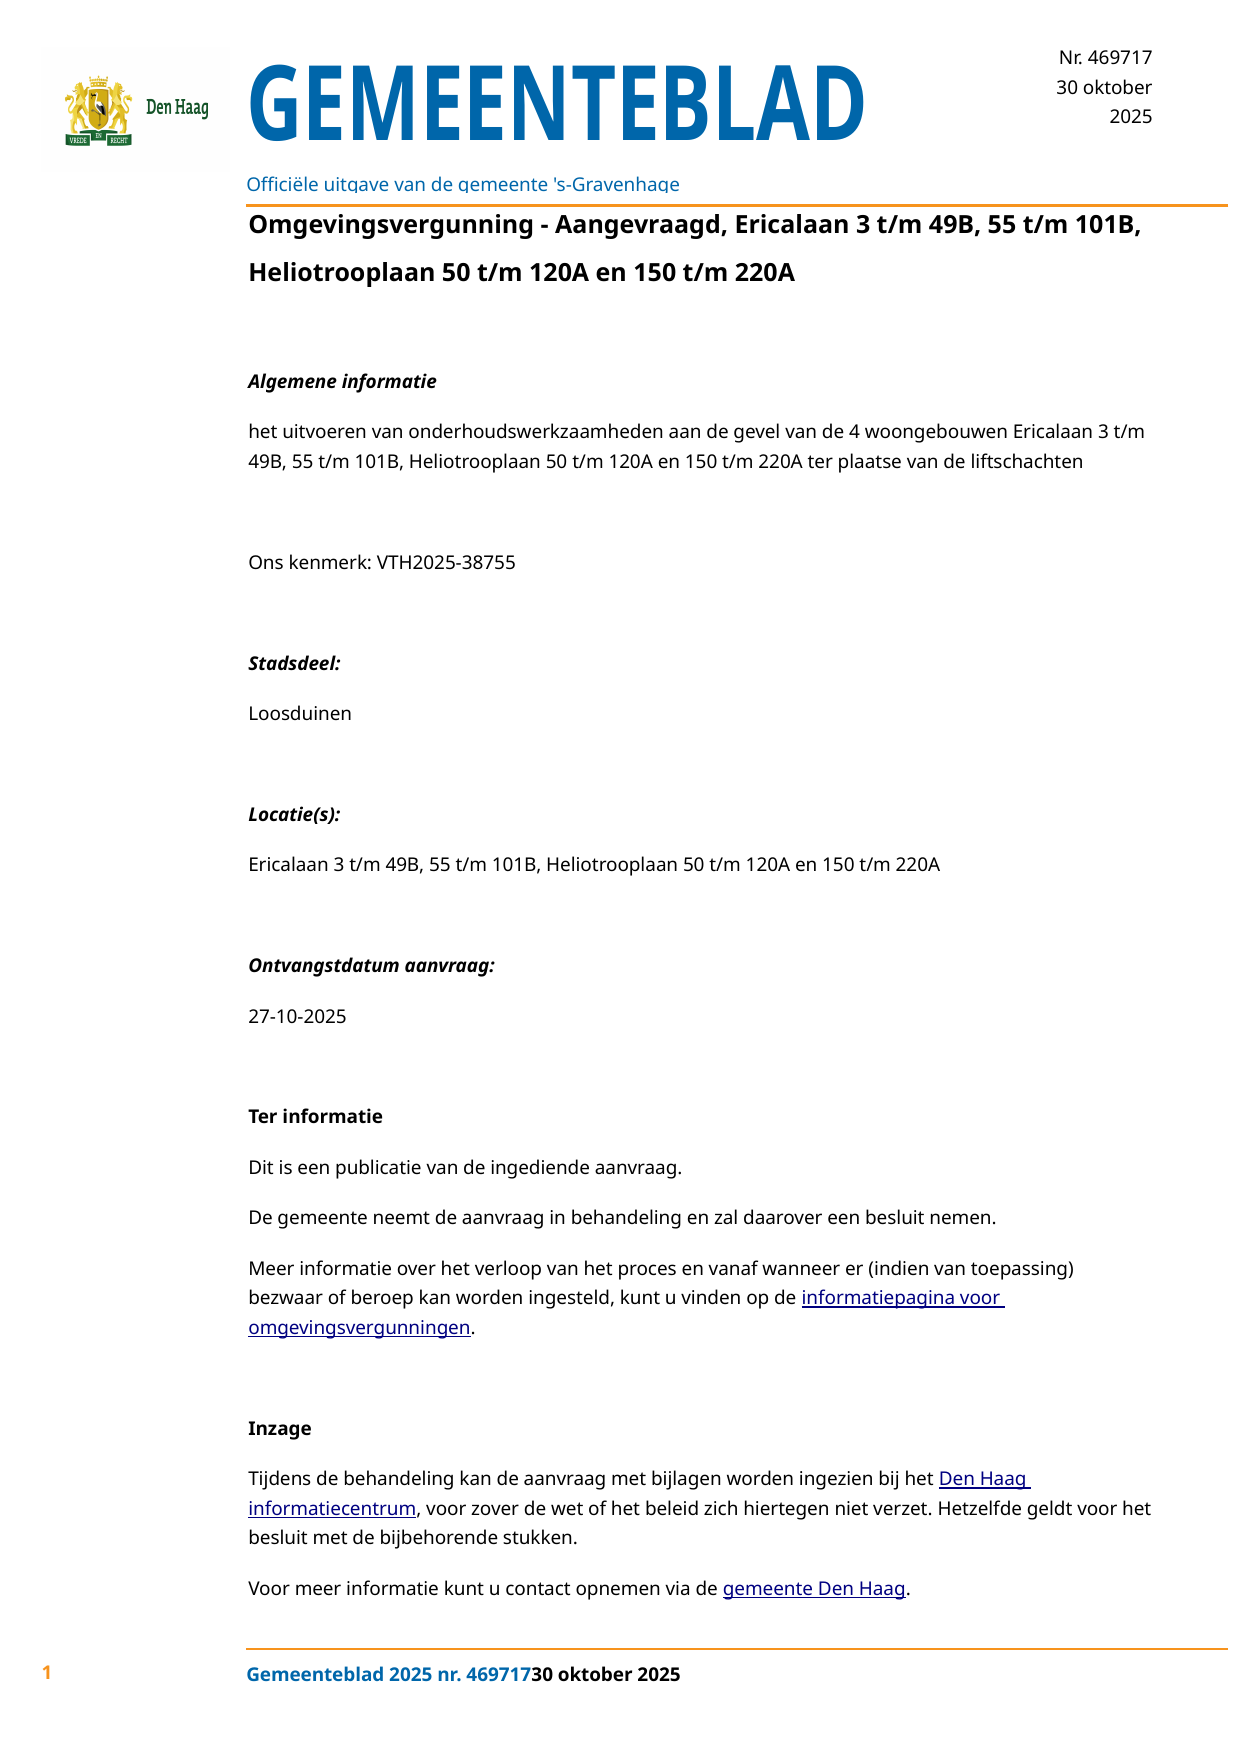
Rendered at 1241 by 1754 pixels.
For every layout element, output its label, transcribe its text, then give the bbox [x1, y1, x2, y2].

text Ons kenmerk: VTH2025-38755 [248, 549, 1152, 575]
text Locatie(s): [248, 801, 1152, 827]
text Dit is een publicatie van de ingediende aanvraag. [248, 1154, 1152, 1180]
text Tijdens de behandeling kan de aanvraag met bijlagen worden ingezien bij het Den Haag informatiecentrum, voor zover de wet of het beleid zich hiertegen niet verzet. Hetzelfde geldt voor het besluit met de bijbehorende stukken. [248, 1465, 1152, 1550]
text 27-10-2025 [248, 1003, 1152, 1029]
text Inzage [248, 1415, 1152, 1441]
text Voor meer informatie kunt u contact opnemen via de gemeente Den Haag. [248, 1575, 1152, 1601]
text Loosduinen [248, 700, 1152, 726]
text De gemeente neemt de aanvraag in behandeling en zal daarover een besluit nemen. [248, 1204, 1152, 1230]
text Ericalaan 3 t/m 49B, 55 t/m 101B, Heliotrooplaan 50 t/m 120A en 150 t/m 220A [248, 852, 1152, 877]
text Meer informatie over het verloop van het proces en vanaf wanneer er (indien van toepassing) bezwaar of beroep kan worden ingesteld, kunt u vinden op de informatiepagina voor omgevingsvergunningen. [248, 1255, 1152, 1340]
picture [41, 47, 231, 172]
text Ter informatie [248, 1104, 1152, 1129]
text het uitvoeren van onderhoudswerkzaamheden aan de gevel van de 4 woongebouwen Ericalaan 3 t/m 49B, 55 t/m 101B, Heliotrooplaan 50 t/m 120A en 150 t/m 220A ter plaatse van de liftschachten [248, 419, 1152, 474]
text Omgevingsvergunning - Aangevraagd, Ericalaan 3 t/m 49B, 55 t/m 101B, Heliotrooplaan 50 t/m 120A en 150 t/m 220A [248, 207, 1152, 288]
text Stadsdeel: [248, 650, 1152, 676]
text Algemene informatie [248, 368, 1152, 394]
text Ontvangstdatum aanvraag: [248, 952, 1152, 978]
